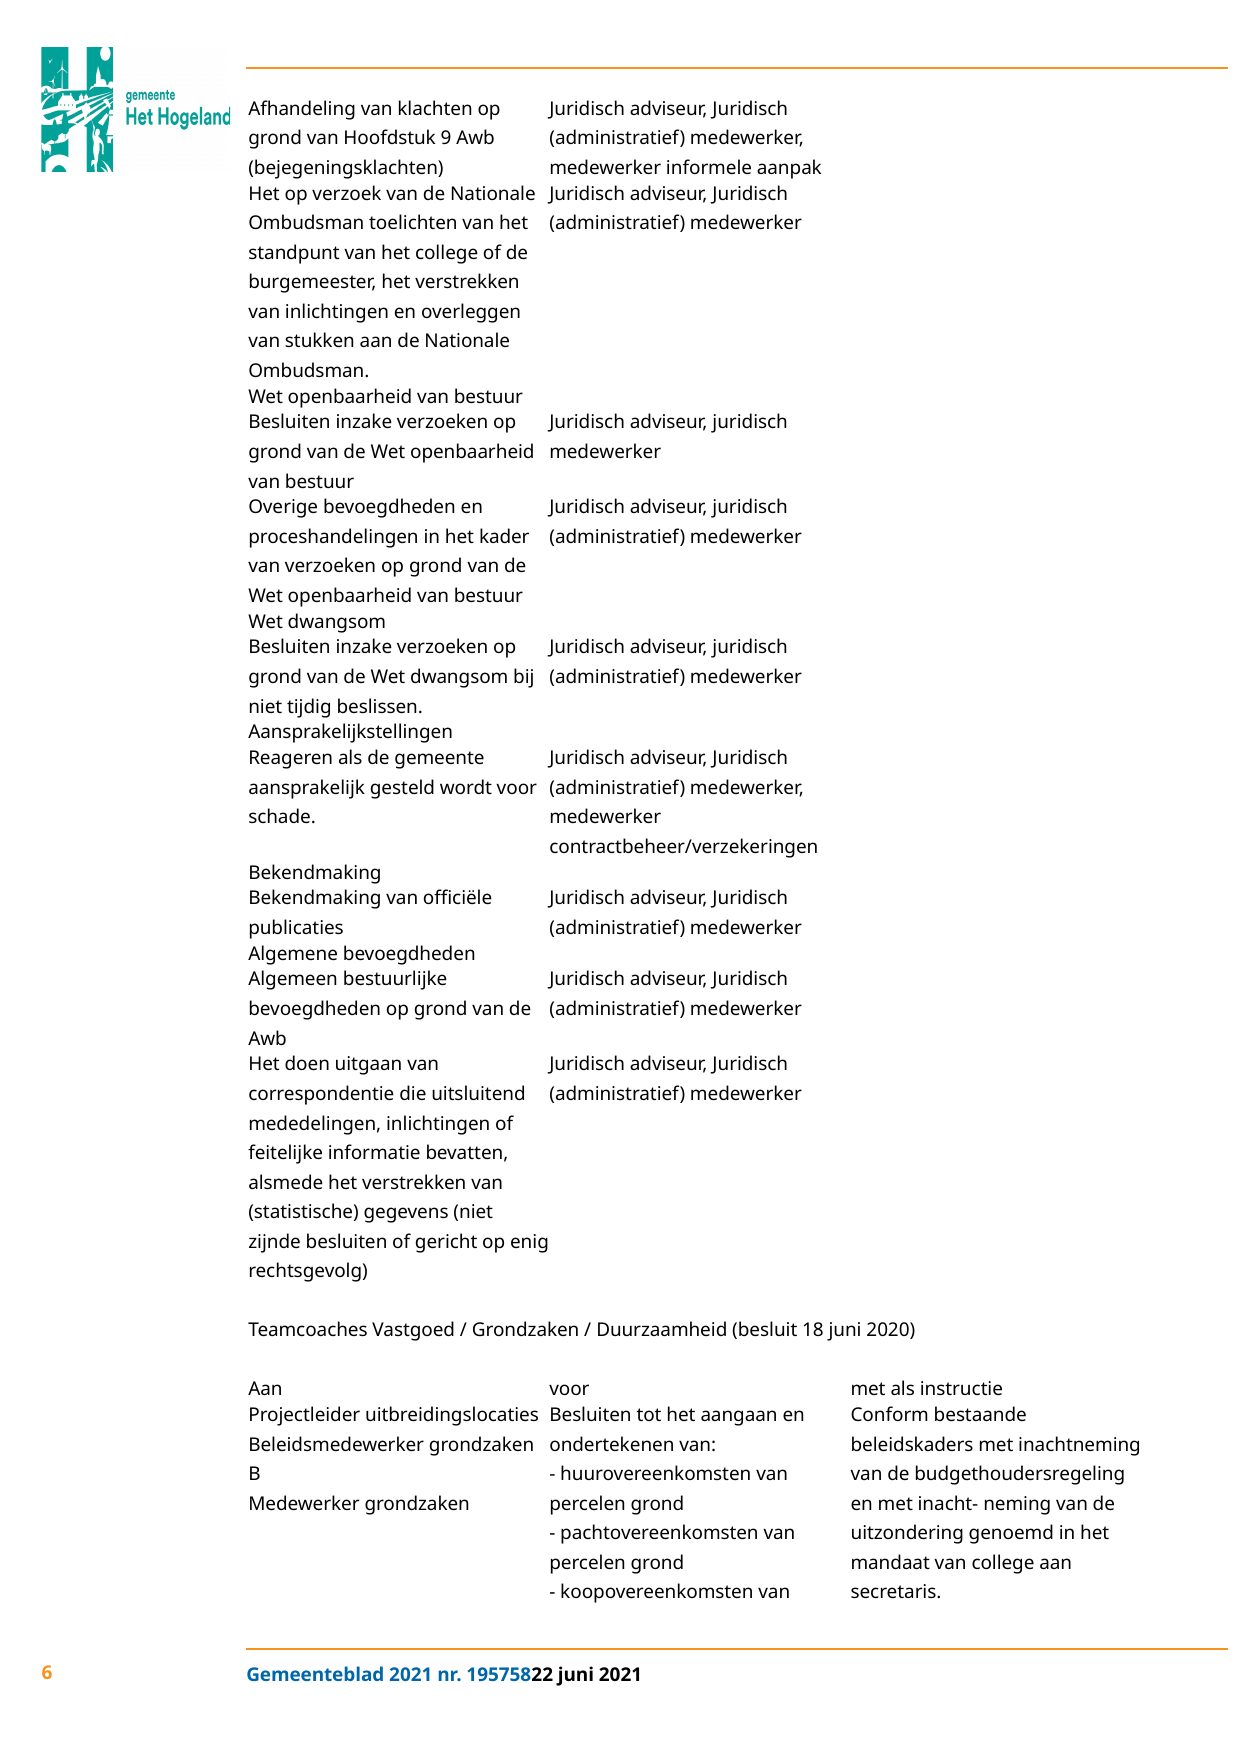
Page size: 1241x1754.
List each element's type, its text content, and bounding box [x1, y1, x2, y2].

table_cell Projectleider uitbreidingslocaties Beleidsmedewerker grondzaken B Medewerker grondzaken [248, 1401, 549, 1604]
table_cell [850, 885, 1152, 940]
table_cell Besluiten inzake verzoeken op grond van de Wet dwangsom bij niet tijdig beslissen. [248, 634, 549, 719]
table_cell Het doen uitgaan van correspondentie die uitsluitend mededelingen, inlichtingen of feitelijke informatie bevatten, alsmede het verstrekken van (statistische) gegevens (niet zijnde besluiten of gericht op enig rechtsgevolg) [248, 1051, 549, 1283]
table_cell [850, 634, 1152, 719]
table_cell Wet dwangsom [248, 608, 549, 634]
table_cell Juridisch adviseur, Juridisch (administratief) medewerker [549, 180, 850, 383]
table_cell Juridisch adviseur, Juridisch (administratief) medewerker, medewerker contractbeheer/verzekeringen [549, 744, 850, 859]
table_cell [850, 1051, 1152, 1283]
table_cell Juridisch adviseur, juridisch (administratief) medewerker [549, 634, 850, 719]
table_cell Conform bestaande beleidskaders met inachtneming van de budgethoudersregeling en met inacht- neming van de uitzondering genoemd in het mandaat van college aan secretaris. [850, 1401, 1152, 1604]
table_cell [850, 409, 1152, 493]
table_cell [850, 95, 1152, 180]
text Teamcoaches Vastgoed / Grondzaken / Duurzaamheid (besluit 18 juni 2020) [248, 1316, 1152, 1342]
table_header voor [549, 1375, 850, 1401]
picture [41, 47, 231, 172]
table_cell [549, 859, 850, 884]
table_cell Besluiten tot het aangaan en ondertekenen van: - huurovereenkomsten van percelen grond - pachtovereenkomsten van percelen grond - koopovereenkomsten van [549, 1401, 850, 1604]
table_cell Juridisch adviseur, juridisch medewerker [549, 409, 850, 493]
table_cell Juridisch adviseur, Juridisch (administratief) medewerker [549, 885, 850, 940]
table_cell Overige bevoegdheden en proceshandelingen in het kader van verzoeken op grond van de Wet openbaarheid van bestuur [248, 494, 549, 608]
table_cell Afhandeling van klachten op grond van Hoofdstuk 9 Awb (bejegeningsklachten) [248, 95, 549, 180]
table_cell Wet openbaarheid van bestuur [248, 383, 549, 409]
table_cell Juridisch adviseur, juridisch (administratief) medewerker [549, 494, 850, 608]
table_cell Besluiten inzake verzoeken op grond van de Wet openbaarheid van bestuur [248, 409, 549, 493]
table_cell Het op verzoek van de Nationale Ombudsman toelichten van het standpunt van het college of de burgemeester, het verstrekken van inlichtingen en overleggen van stukken aan de Nationale Ombudsman. [248, 180, 549, 383]
table_cell Aansprakelijkstellingen [248, 719, 549, 744]
table_header met als instructie [850, 1375, 1152, 1401]
table_cell [850, 180, 1152, 383]
table_cell Bekendmaking van officiële publicaties [248, 885, 549, 940]
table_cell [850, 966, 1152, 1051]
table_cell Juridisch adviseur, Juridisch (administratief) medewerker [549, 1051, 850, 1283]
table_cell Algemene bevoegdheden [248, 940, 549, 966]
table_cell [850, 859, 1152, 884]
table_header Aan [248, 1375, 549, 1401]
table_cell Reageren als de gemeente aansprakelijk gesteld wordt voor schade. [248, 744, 549, 859]
table_cell [850, 744, 1152, 859]
table_cell Juridisch adviseur, Juridisch (administratief) medewerker, medewerker informele aanpak [549, 95, 850, 180]
table_cell [850, 494, 1152, 608]
table_cell Bekendmaking [248, 859, 549, 884]
table_cell Algemeen bestuurlijke bevoegdheden op grond van de Awb [248, 966, 549, 1051]
table_cell Juridisch adviseur, Juridisch (administratief) medewerker [549, 966, 850, 1051]
